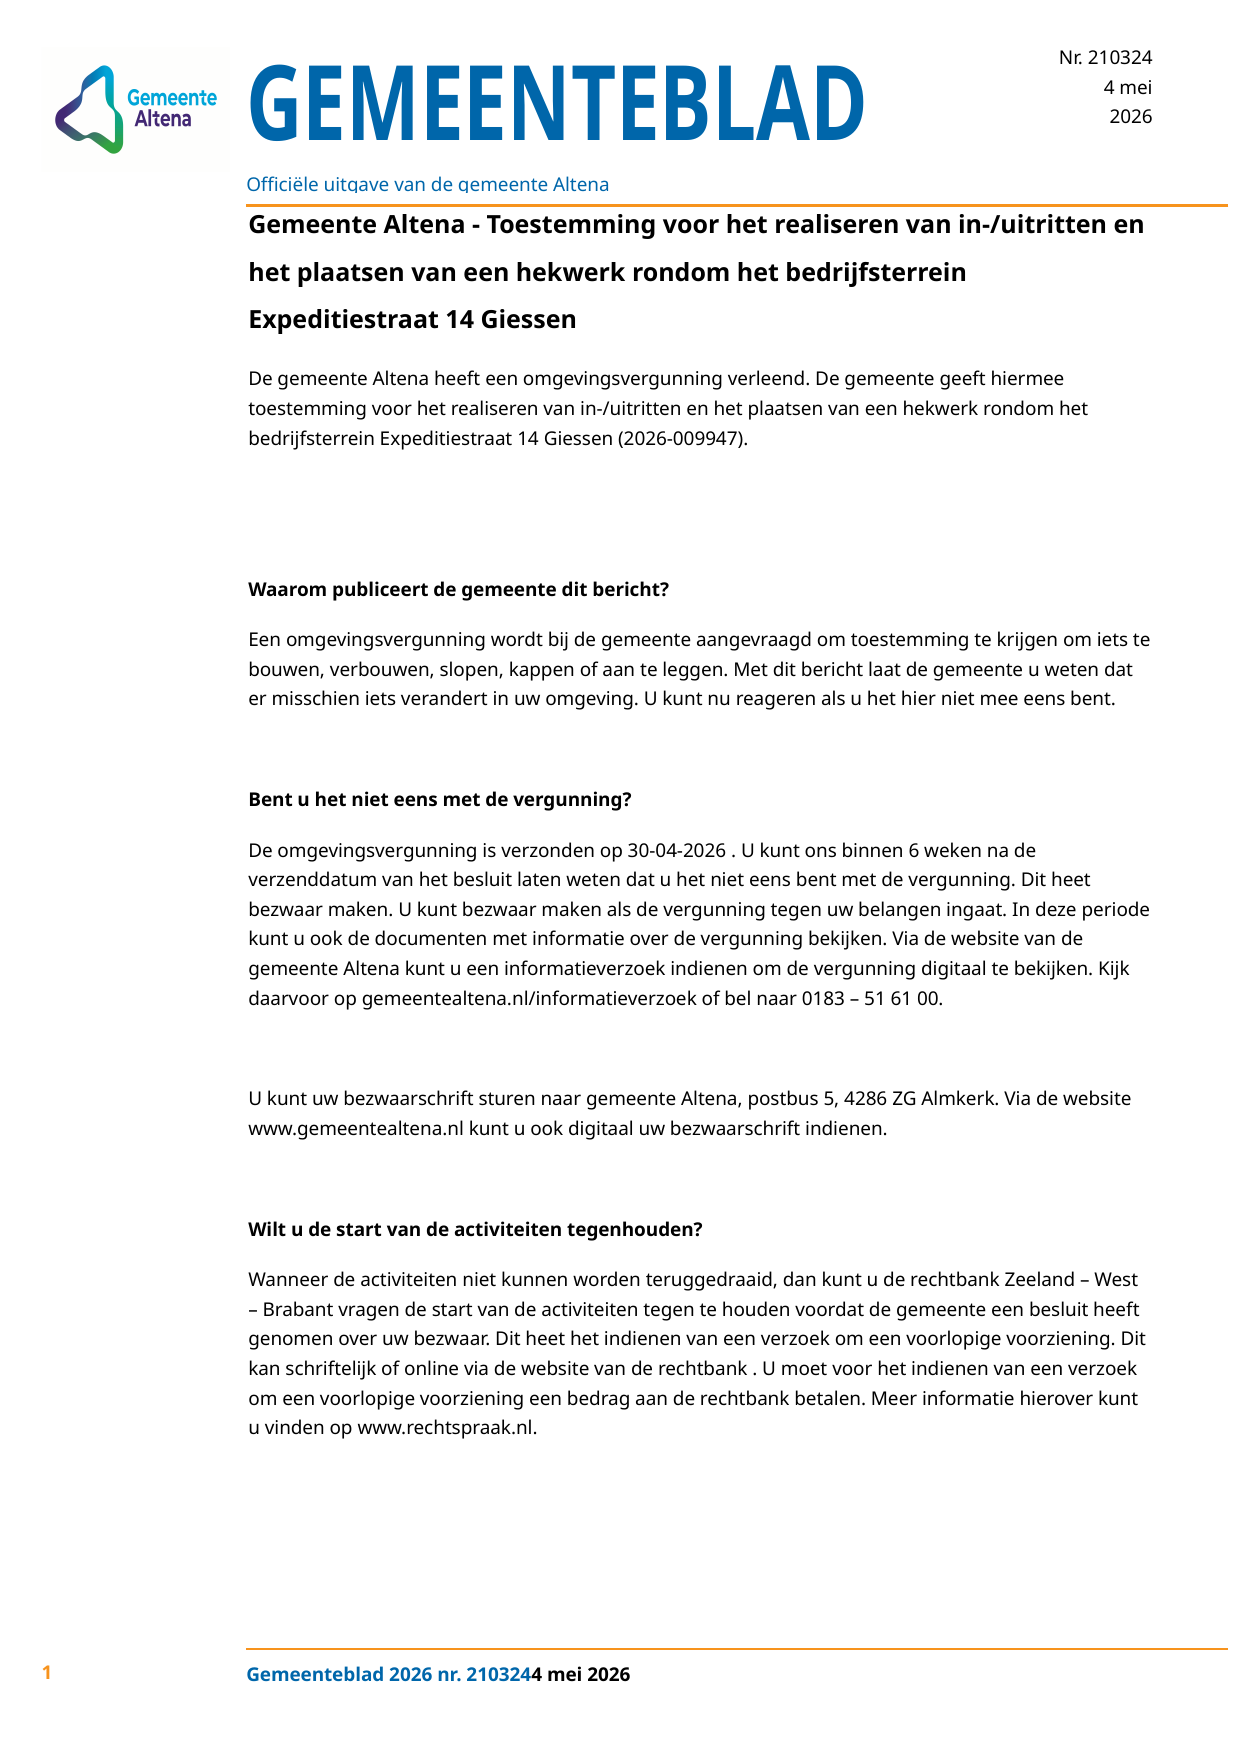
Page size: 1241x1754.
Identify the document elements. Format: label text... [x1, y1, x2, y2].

text Gemeente Altena - Toestemming voor het realiseren van in-/uitritten en het plaatsen van een hekwerk rondom het bedrijfsterrein Expeditiestraat 14 Giessen [248, 207, 1152, 336]
text Bent u het niet eens met de vergunning? [248, 786, 1152, 812]
picture [41, 47, 231, 172]
text U kunt uw bezwaarschrift sturen naar gemeente Altena, postbus 5, 4286 ZG Almkerk. Via de website www.gemeentealtena.nl kunt u ook digitaal uw bezwaarschrift indienen. [248, 1086, 1152, 1141]
text Een omgevingsvergunning wordt bij de gemeente aangevraagd om toestemming te krijgen om iets te bouwen, verbouwen, slopen, kappen of aan te leggen. Met dit bericht laat de gemeente u weten dat er misschien iets verandert in uw omgeving. U kunt nu reageren als u het hier niet mee eens bent. [248, 626, 1152, 711]
text De gemeente Altena heeft een omgevingsvergunning verleend. De gemeente geeft hiermee toestemming voor het realiseren van in-/uitritten en het plaatsen van een hekwerk rondom het bedrijfsterrein Expeditiestraat 14 Giessen (2026-009947). [248, 366, 1152, 450]
text Waarom publiceert de gemeente dit bericht? [248, 576, 1152, 602]
text De omgevingsvergunning is verzonden op 30-04-2026 . U kunt ons binnen 6 weken na de verzenddatum van het besluit laten weten dat u het niet eens bent met de vergunning. Dit heet bezwaar maken. U kunt bezwaar maken als de vergunning tegen uw belangen ingaat. In deze periode kunt u ook de documenten met informatie over de vergunning bekijken. Via de website van de gemeente Altena kunt u een informatieverzoek indienen om de vergunning digitaal te bekijken. Kijk daarvoor op gemeentealtena.nl/informatieverzoek of bel naar 0183 – 51 61 00. [248, 837, 1152, 1010]
text Wilt u de start van de activiteiten tegenhouden? [248, 1216, 1152, 1242]
text Wanneer de activiteiten niet kunnen worden teruggedraaid, dan kunt u de rechtbank Zeeland – West – Brabant vragen de start van de activiteiten tegen te houden voordat de gemeente een besluit heeft genomen over uw bezwaar. Dit heet het indienen van een verzoek om een voorlopige voorziening. Dit kan schriftelijk of online via de website van de rechtbank . U moet voor het indienen van een verzoek om een voorlopige voorziening een bedrag aan de rechtbank betalen. Meer informatie hierover kunt u vinden op www.rechtspraak.nl. [248, 1266, 1152, 1440]
